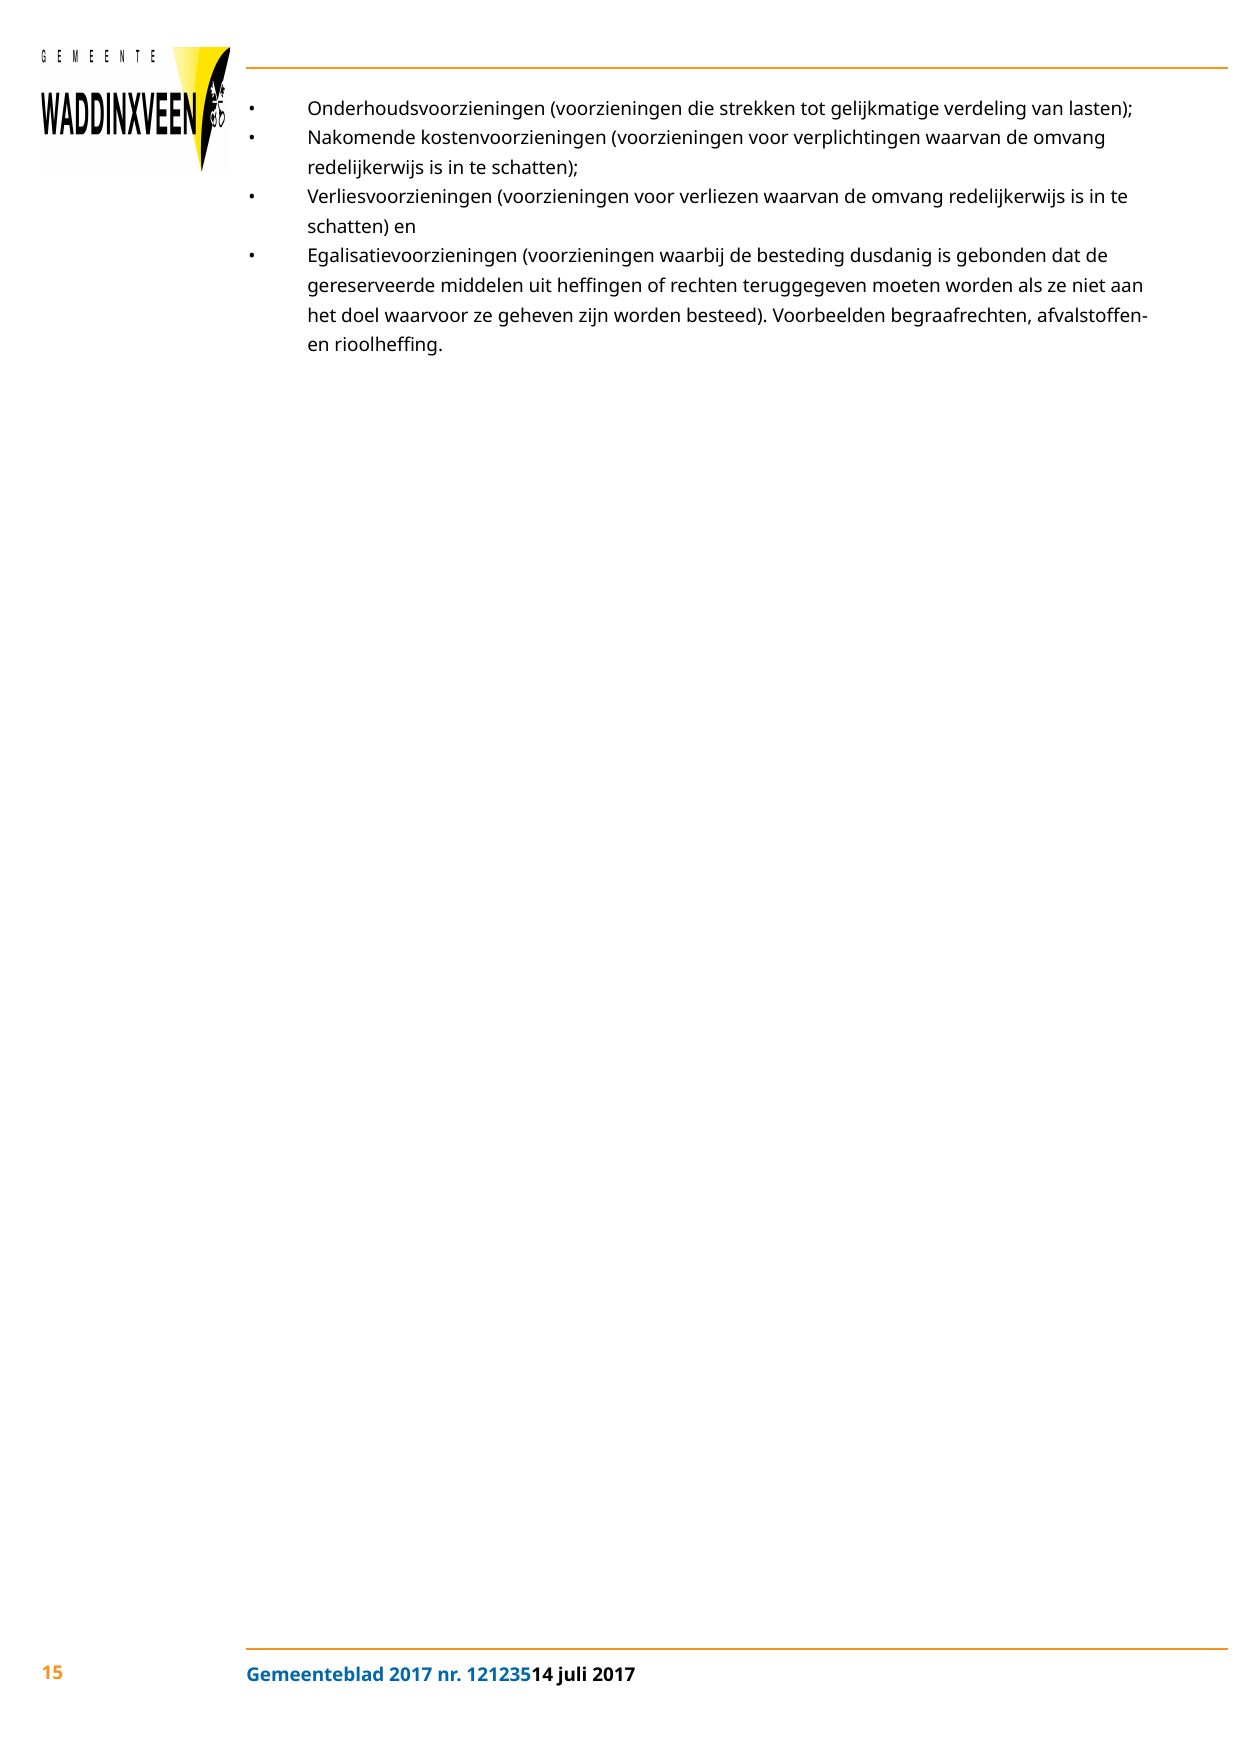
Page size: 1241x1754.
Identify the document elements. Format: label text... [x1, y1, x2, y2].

list Nakomende kostenvoorzieningen (voorzieningen voor verplichtingen waarvan de omvang redelijkerwijs is in te schatten); [248, 124, 1152, 180]
picture [41, 47, 231, 172]
list Verliesvoorzieningen (voorzieningen voor verliezen waarvan de omvang redelijkerwijs is in te schatten) en [248, 183, 1152, 239]
list Onderhoudsvoorzieningen (voorzieningen die strekken tot gelijkmatige verdeling van lasten); [248, 95, 1152, 121]
list Egalisatievoorzieningen (voorzieningen waarbij de besteding dusdanig is gebonden dat de gereserveerde middelen uit heffingen of rechten teruggegeven moeten worden als ze niet aan het doel waarvoor ze geheven zijn worden besteed). Voorbeelden begraafrechten, afvalstoffen- en rioolheffing. [248, 243, 1152, 357]
